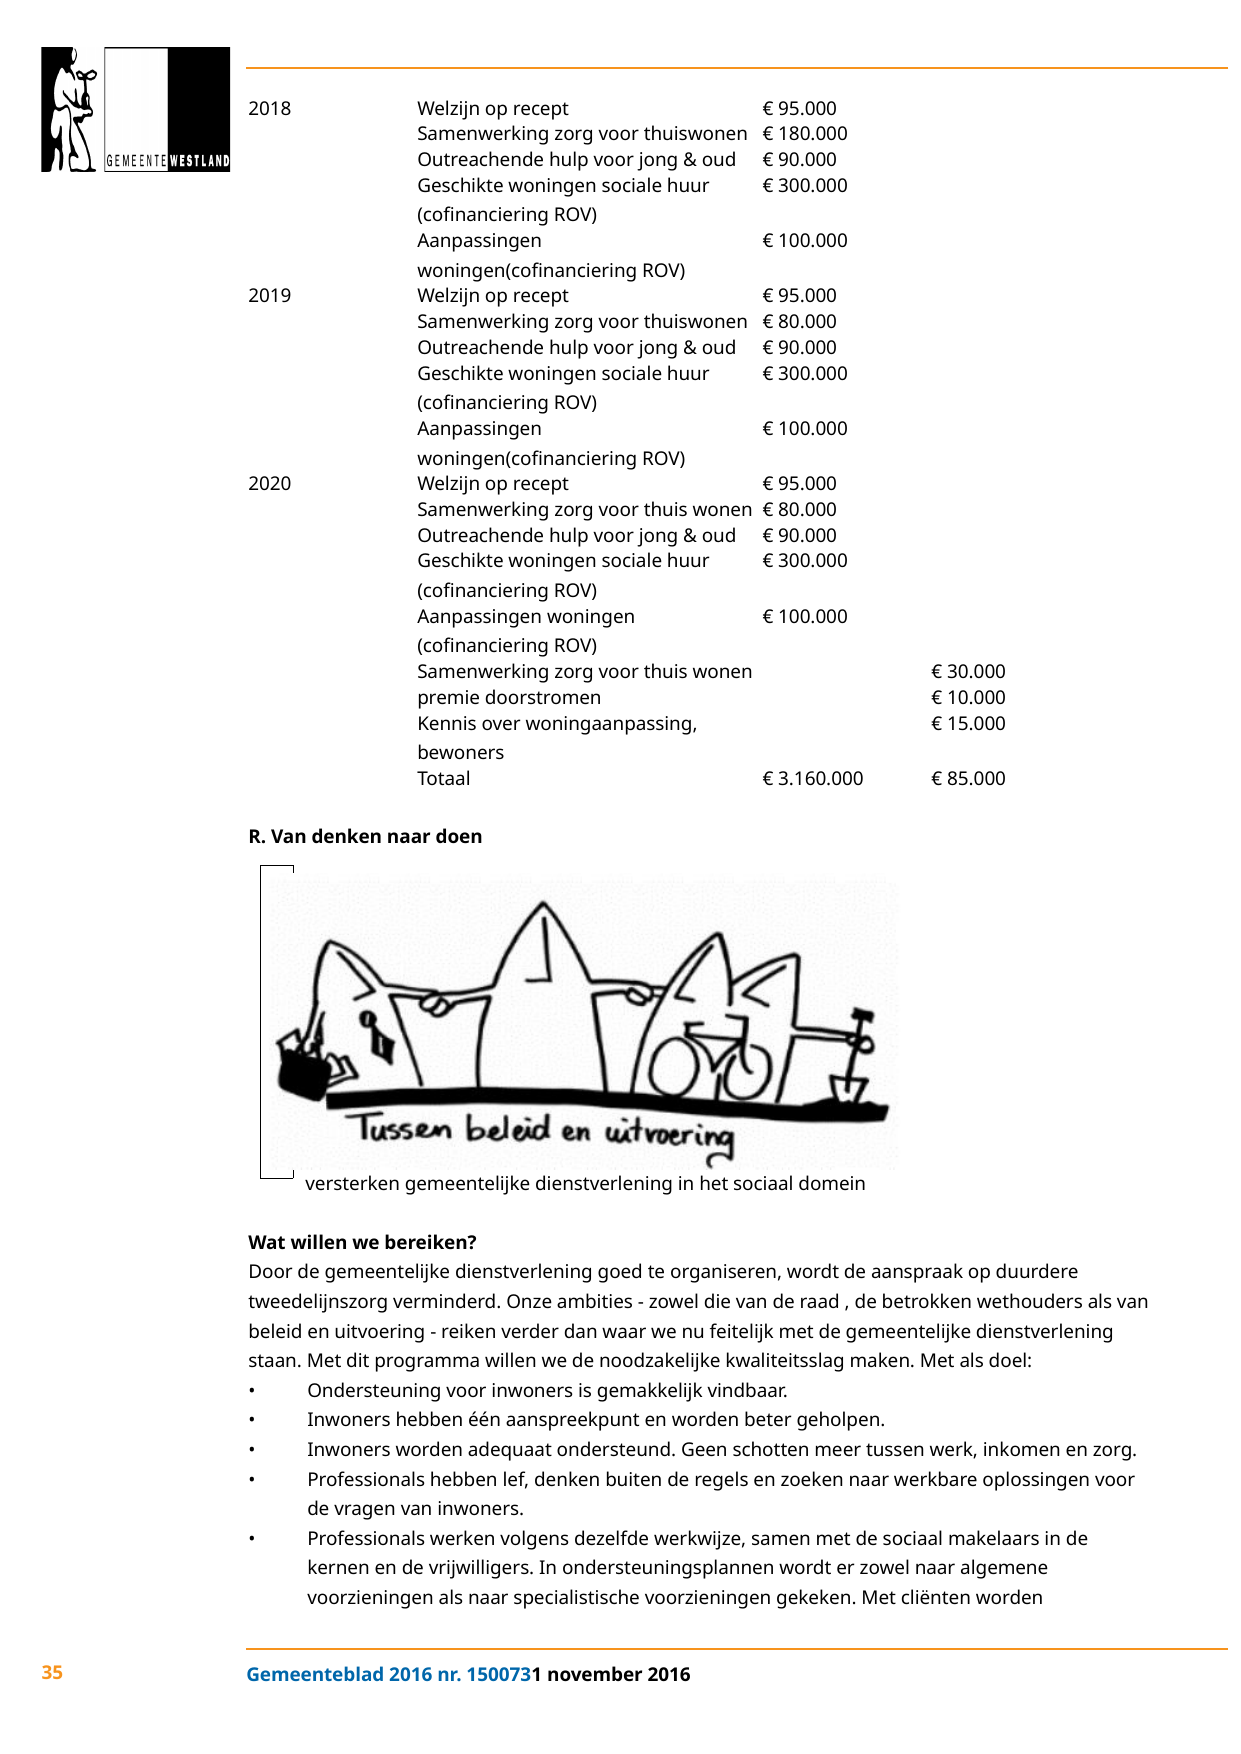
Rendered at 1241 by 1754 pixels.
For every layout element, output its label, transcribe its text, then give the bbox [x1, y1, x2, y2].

table_cell € 85.000 [931, 765, 1152, 791]
table_cell [931, 334, 1152, 360]
table_cell 2019 [248, 283, 417, 308]
table_cell [931, 470, 1152, 496]
table_cell Geschikte woningen sociale huur (cofinanciering ROV) [417, 172, 762, 227]
table_cell [931, 603, 1152, 658]
table_cell € 80.000 [762, 308, 931, 334]
table_cell [248, 334, 417, 360]
table_cell € 300.000 [762, 360, 931, 415]
table_cell € 15.000 [931, 710, 1152, 765]
table_cell [248, 415, 417, 470]
table_cell € 3.160.000 [762, 765, 931, 791]
table_cell [931, 172, 1152, 227]
table_cell [931, 360, 1152, 415]
table_cell € 100.000 [762, 603, 931, 658]
table_cell premie doorstromen [417, 684, 762, 710]
table_cell Geschikte woningen sociale huur (cofinanciering ROV) [417, 548, 762, 603]
table_cell € 90.000 [762, 334, 931, 360]
table_cell [248, 710, 417, 765]
table_cell € 100.000 [762, 227, 931, 283]
table_cell [931, 415, 1152, 470]
text versterken gemeentelijke dienstverlening in het sociaal domein [248, 853, 1152, 1196]
table_cell Totaal [417, 765, 762, 791]
text R. Van denken naar doen [248, 823, 1152, 849]
text Door de gemeentelijke dienstverlening goed te organiseren, wordt de aanspraak op duurdere tweedelijnszorg verminderd. Onze ambities - zowel die van de raad , de betrokken wethouders als van beleid en uitvoering - reiken verder dan waar we nu feitelijk met de gemeentelijke dienstverlening staan. Met dit programma willen we de noodzakelijke kwaliteitsslag maken. Met als doel: [248, 1259, 1152, 1373]
table_cell [762, 710, 931, 765]
table_cell [931, 283, 1152, 308]
list Professionals hebben lef, denken buiten de regels en zoeken naar werkbare oplossingen voor de vragen van inwoners. [248, 1466, 1152, 1521]
table_cell [248, 522, 417, 548]
table_cell [248, 172, 417, 227]
table_cell Samenwerking zorg voor thuis wonen [417, 658, 762, 684]
table_cell Outreachende hulp voor jong & oud [417, 146, 762, 172]
table_cell [248, 308, 417, 334]
table_cell [931, 548, 1152, 603]
table_cell [248, 658, 417, 684]
table_cell Welzijn op recept [417, 470, 762, 496]
text Wat willen we bereiken? [248, 1229, 1152, 1255]
table_cell [931, 308, 1152, 334]
table_cell Samenwerking zorg voor thuis wonen [417, 496, 762, 522]
table_cell € 95.000 [762, 283, 931, 308]
table_cell [931, 227, 1152, 283]
table_cell Kennis over woningaanpassing, bewoners [417, 710, 762, 765]
table_cell [248, 360, 417, 415]
table_cell Aanpassingen woningen(cofinanciering ROV) [417, 227, 762, 283]
table_cell € 30.000 [931, 658, 1152, 684]
table_cell [931, 121, 1152, 146]
table_cell [931, 522, 1152, 548]
table_cell € 95.000 [762, 95, 931, 121]
table_cell € 90.000 [762, 522, 931, 548]
table_cell Outreachende hulp voor jong & oud [417, 334, 762, 360]
list Ondersteuning voor inwoners is gemakkelijk vindbaar. [248, 1377, 1152, 1403]
table_cell Geschikte woningen sociale huur (cofinanciering ROV) [417, 360, 762, 415]
table_cell [931, 146, 1152, 172]
table_cell [248, 603, 417, 658]
picture [41, 47, 231, 172]
table_cell Samenwerking zorg voor thuiswonen [417, 308, 762, 334]
table_cell € 300.000 [762, 172, 931, 227]
table_cell € 300.000 [762, 548, 931, 603]
table_cell Welzijn op recept [417, 95, 762, 121]
table_cell [248, 227, 417, 283]
table_cell 2020 [248, 470, 417, 496]
table_cell € 95.000 [762, 470, 931, 496]
table_cell Aanpassingen woningen(cofinanciering ROV) [417, 415, 762, 470]
table_cell [762, 684, 931, 710]
picture [268, 873, 901, 1170]
table_cell € 100.000 [762, 415, 931, 470]
table_cell [248, 684, 417, 710]
table_cell Welzijn op recept [417, 283, 762, 308]
table_cell [762, 658, 931, 684]
table_cell [931, 496, 1152, 522]
table_cell [248, 146, 417, 172]
table_cell Outreachende hulp voor jong & oud [417, 522, 762, 548]
table_cell € 10.000 [931, 684, 1152, 710]
table_cell [248, 548, 417, 603]
table_cell [931, 95, 1152, 121]
table_cell € 90.000 [762, 146, 931, 172]
table_cell 2018 [248, 95, 417, 121]
list Professionals werken volgens dezelfde werkwijze, samen met de sociaal makelaars in de kernen en de vrijwilligers. In ondersteuningsplannen wordt er zowel naar algemene voorzieningen als naar specialistische voorzieningen gekeken. Met cliënten worden [248, 1525, 1152, 1610]
table_cell € 180.000 [762, 121, 931, 146]
table_cell Aanpassingen woningen (cofinanciering ROV) [417, 603, 762, 658]
list Inwoners worden adequaat ondersteund. Geen schotten meer tussen werk, inkomen en zorg. [248, 1436, 1152, 1462]
table_cell € 80.000 [762, 496, 931, 522]
table_cell [248, 121, 417, 146]
list Inwoners hebben één aanspreekpunt en worden beter geholpen. [248, 1407, 1152, 1432]
table_cell Samenwerking zorg voor thuiswonen [417, 121, 762, 146]
table_cell [248, 765, 417, 791]
table_cell [248, 496, 417, 522]
